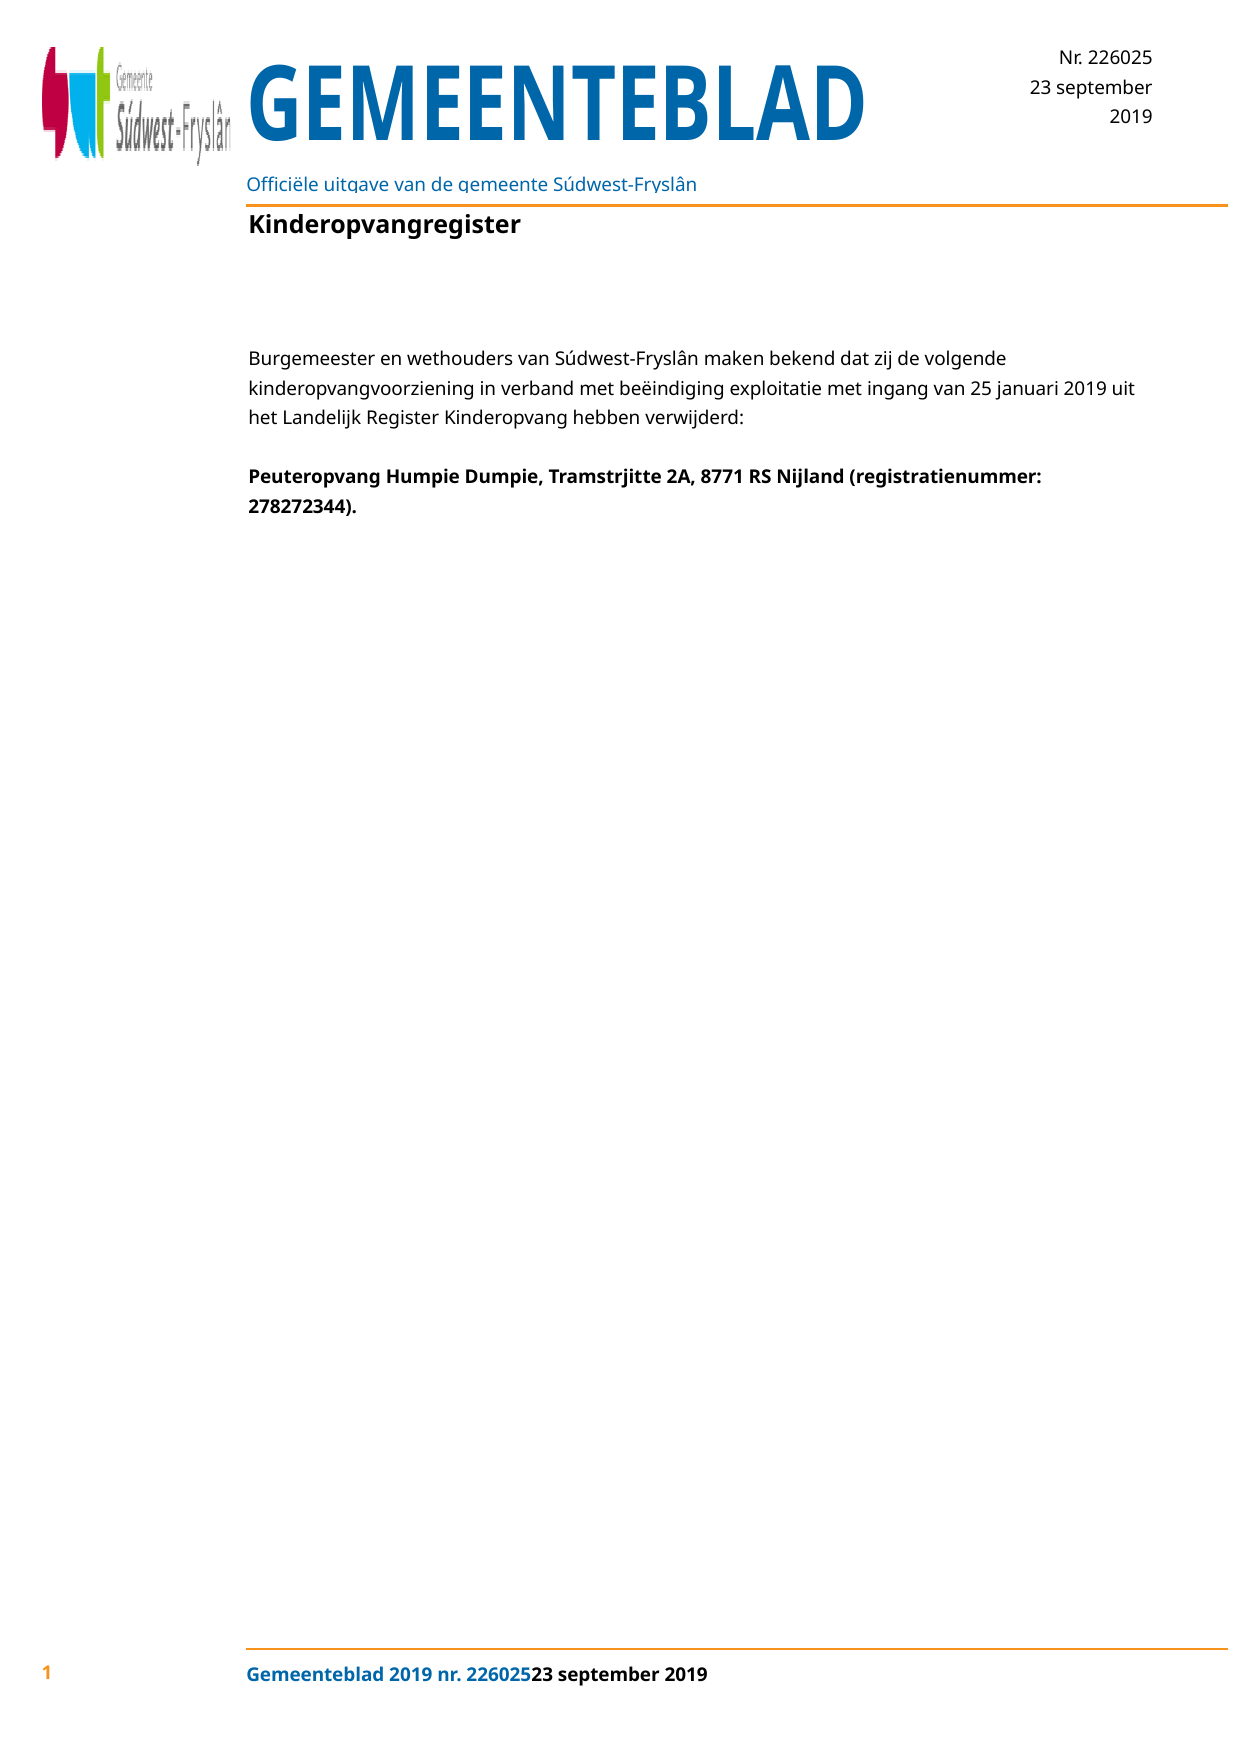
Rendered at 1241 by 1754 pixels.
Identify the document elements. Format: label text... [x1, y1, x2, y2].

text Kinderopvangregister [248, 207, 1152, 241]
text Peuteropvang Humpie Dumpie, Tramstrjitte 2A, 8771 RS Nijland (registratienummer: 278272344). [248, 464, 1152, 519]
picture [41, 47, 231, 172]
text Burgemeester en wethouders van Súdwest-Fryslân maken bekend dat zij de volgende kinderopvangvoorziening in verband met beëindiging exploitatie met ingang van 25 januari 2019 uit het Landelijk Register Kinderopvang hebben verwijderd: [248, 345, 1152, 430]
